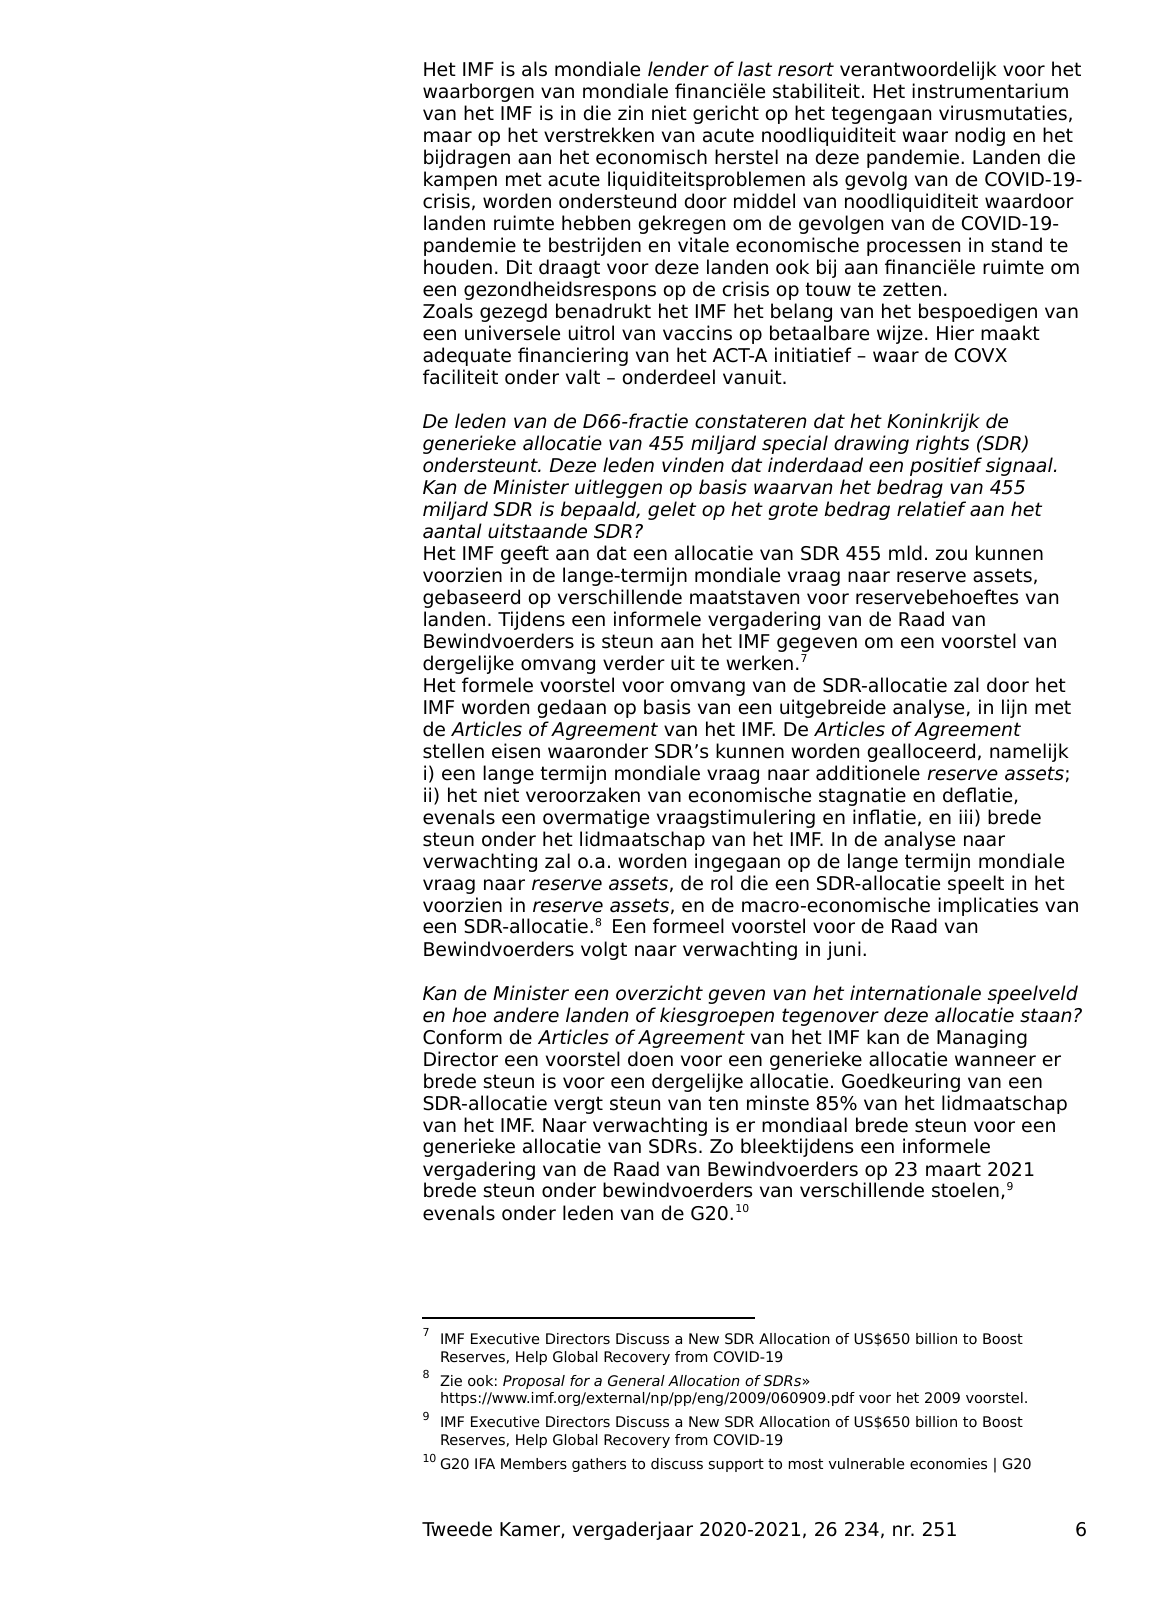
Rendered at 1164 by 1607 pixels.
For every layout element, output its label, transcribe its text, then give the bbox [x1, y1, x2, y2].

text Het IMF geeft aan dat een allocatie van SDR 455 mld. zou kunnen voorzien in de lange-termijn mondiale vraag naar reserve assets, gebaseerd op verschillende maatstaven voor reservebehoeftes van landen. Tijdens een informele vergadering van de Raad van Bewindvoerders is steun aan het IMF gegeven om een voorstel van dergelijke omvang verder uit te werken. [422, 543, 1087, 675]
text Kan de Minister een overzicht geven van het internationale speelveld en hoe andere landen of kiesgroepen tegenover deze allocatie staan? [422, 983, 1087, 1027]
text Zie ook: Proposal for a General Allocation of SDRs» https://www.imf.org/external/np/pp/eng/2009/060909.pdf voor het 2009 voorstel. [422, 1368, 1087, 1407]
text Het IMF is als mondiale lender of last resort verantwoordelijk voor het waarborgen van mondiale financiële stabiliteit. Het instrumentarium van het IMF is in die zin niet gericht op het tegengaan virusmutaties, maar op het verstrekken van acute noodliquiditeit waar nodig en het bijdragen aan het economisch herstel na deze pandemie. Landen die kampen met acute liquiditeitsproblemen als gevolg van de COVID-19-crisis, worden ondersteund door middel van noodliquiditeit waardoor landen ruimte hebben gekregen om de gevolgen van de COVID-19-pandemie te bestrijden en vitale economische processen in stand te houden. Dit draagt voor deze landen ook bij aan financiële ruimte om een gezondheidsrespons op de crisis op touw te zetten. [422, 59, 1087, 301]
text Conform de Articles of Agreement van het IMF kan de Managing Director een voorstel doen voor een generieke allocatie wanneer er brede steun is voor een dergelijke allocatie. Goedkeuring van een SDR-allocatie vergt steun van ten minste 85% van het lidmaatschap van het IMF. Naar verwachting is er mondiaal brede steun voor een generieke allocatie van SDRs. Zo bleektijdens een informele vergadering van de Raad van Bewindvoerders op 23 maart 2021 brede steun onder bewindvoerders van verschillende stoelen, evenals onder leden van de G20. [422, 1027, 1087, 1224]
text G20 IFA Members gathers to discuss support to most vulnerable economies | G20 [422, 1452, 1087, 1474]
text De leden van de D66-fractie constateren dat het Koninkrijk de generieke allocatie van 455 miljard special drawing rights (SDR) ondersteunt. Deze leden vinden dat inderdaad een positief signaal. Kan de Minister uitleggen op basis waarvan het bedrag van 455 miljard SDR is bepaald, gelet op het grote bedrag relatief aan het aantal uitstaande SDR? [422, 411, 1087, 543]
text IMF Executive Directors Discuss a New SDR Allocation of US$650 billion to Boost Reserves, Help Global Recovery from COVID-19 [422, 1327, 1087, 1366]
text Het formele voorstel voor omvang van de SDR-allocatie zal door het IMF worden gedaan op basis van een uitgebreide analyse, in lijn met de Articles of Agreement van het IMF. De Articles of Agreement stellen eisen waaronder SDR’s kunnen worden gealloceerd, namelijk i) een lange termijn mondiale vraag naar additionele reserve assets; ii) het niet veroorzaken van economische stagnatie en deflatie, evenals een overmatige vraagstimulering en inflatie, en iii) brede steun onder het lidmaatschap van het IMF. In de analyse naar verwachting zal o.a. worden ingegaan op de lange termijn mondiale vraag naar reserve assets, de rol die een SDR-allocatie speelt in het voorzien in reserve assets, en de macro-economische implicaties van een SDR-allocatie. Een formeel voorstel voor de Raad van Bewindvoerders volgt naar verwachting in juni. [422, 675, 1087, 960]
text Zoals gezegd benadrukt het IMF het belang van het bespoedigen van een universele uitrol van vaccins op betaalbare wijze. Hier maakt adequate financiering van het ACT-A initiatief – waar de COVX faciliteit onder valt – onderdeel vanuit. [422, 301, 1087, 389]
text IMF Executive Directors Discuss a New SDR Allocation of US$650 billion to Boost Reserves, Help Global Recovery from COVID-19 [422, 1410, 1087, 1449]
